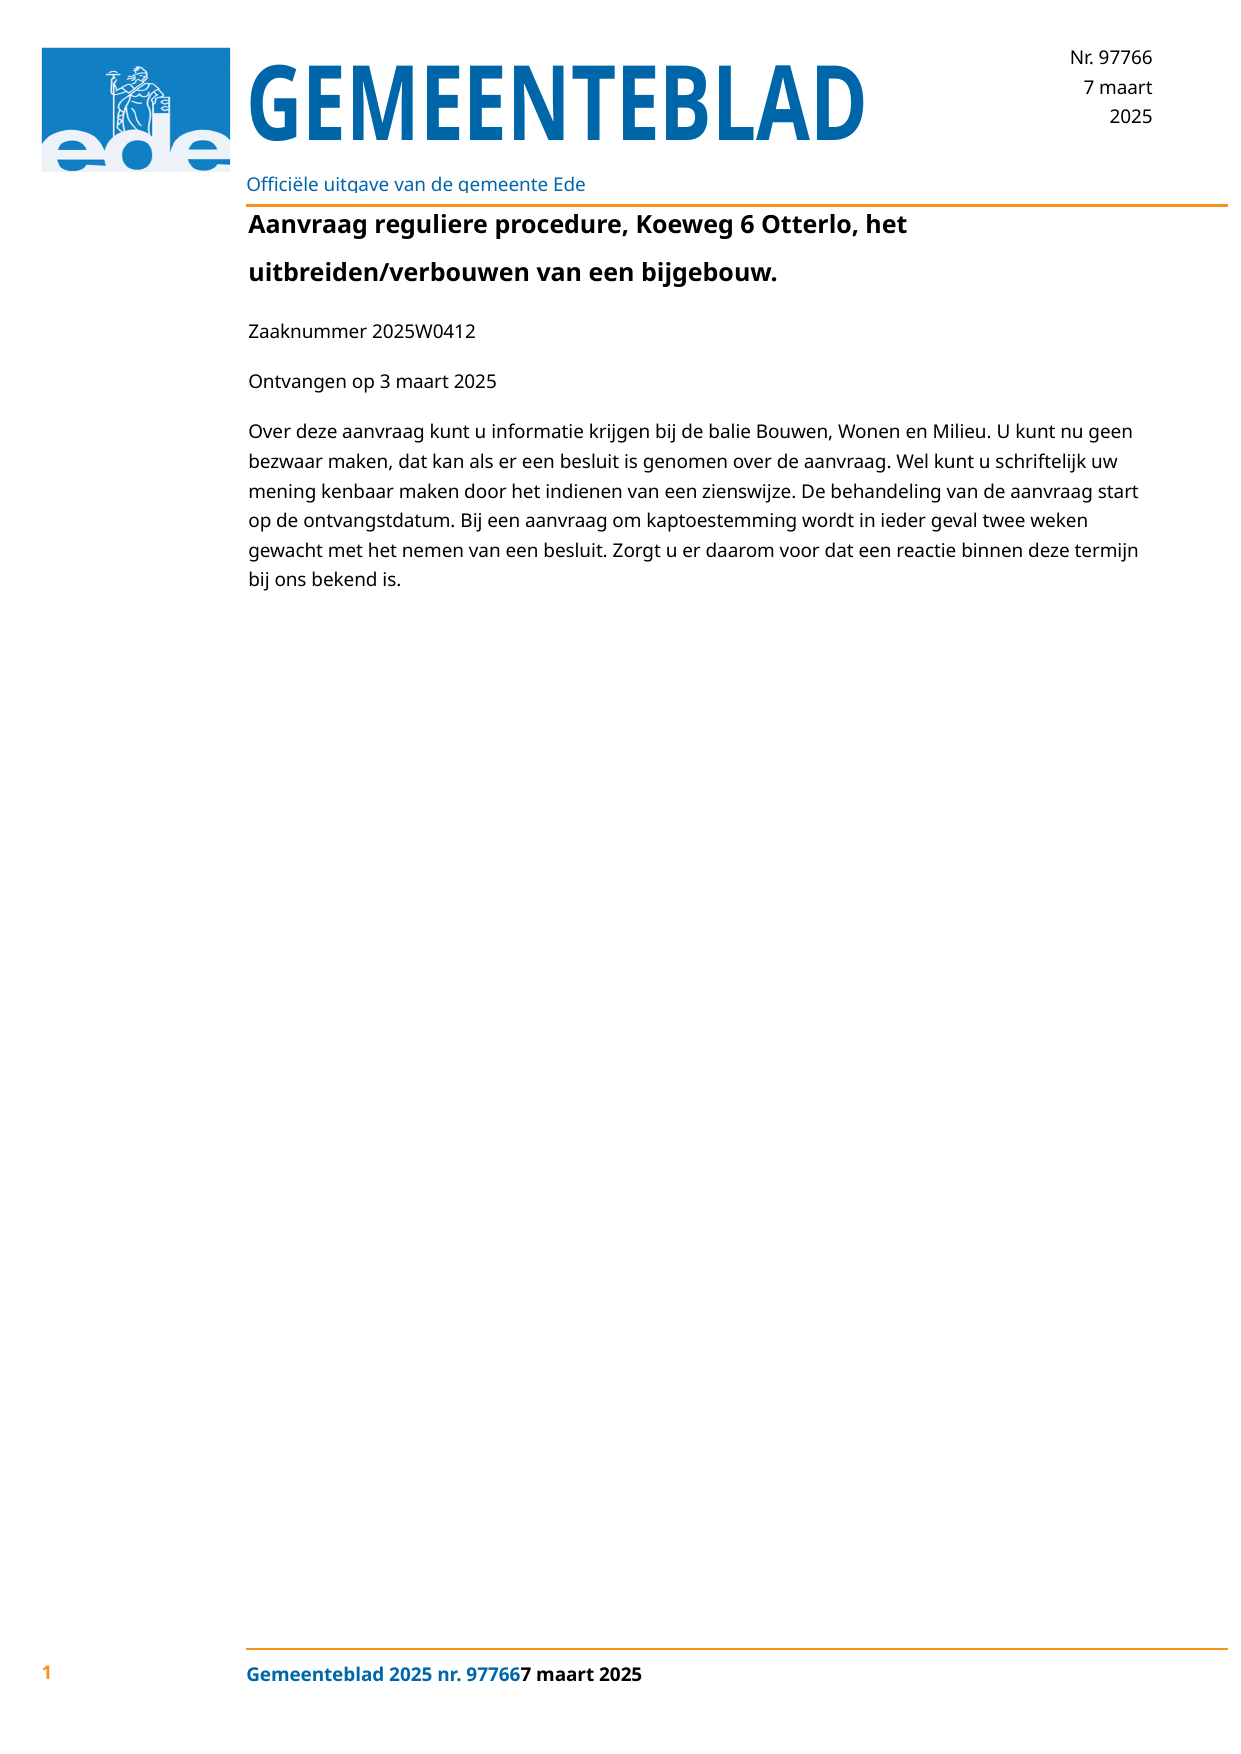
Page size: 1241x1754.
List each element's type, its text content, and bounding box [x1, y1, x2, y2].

picture [41, 47, 231, 172]
text Over deze aanvraag kunt u informatie krijgen bij de balie Bouwen, Wonen en Milieu. U kunt nu geen bezwaar maken, dat kan als er een besluit is genomen over de aanvraag. Wel kunt u schriftelijk uw mening kenbaar maken door het indienen van een zienswijze. De behandeling van de aanvraag start op de ontvangstdatum. Bij een aanvraag om kaptoestemming wordt in ieder geval twee weken gewacht met het nemen van een besluit. Zorgt u er daarom voor dat een reactie binnen deze termijn bij ons bekend is. [248, 419, 1152, 592]
text Zaaknummer 2025W0412 [248, 318, 1152, 344]
text Ontvangen op 3 maart 2025 [248, 368, 1152, 394]
text Aanvraag reguliere procedure, Koeweg 6 Otterlo, het uitbreiden/verbouwen van een bijgebouw. [248, 207, 1152, 288]
